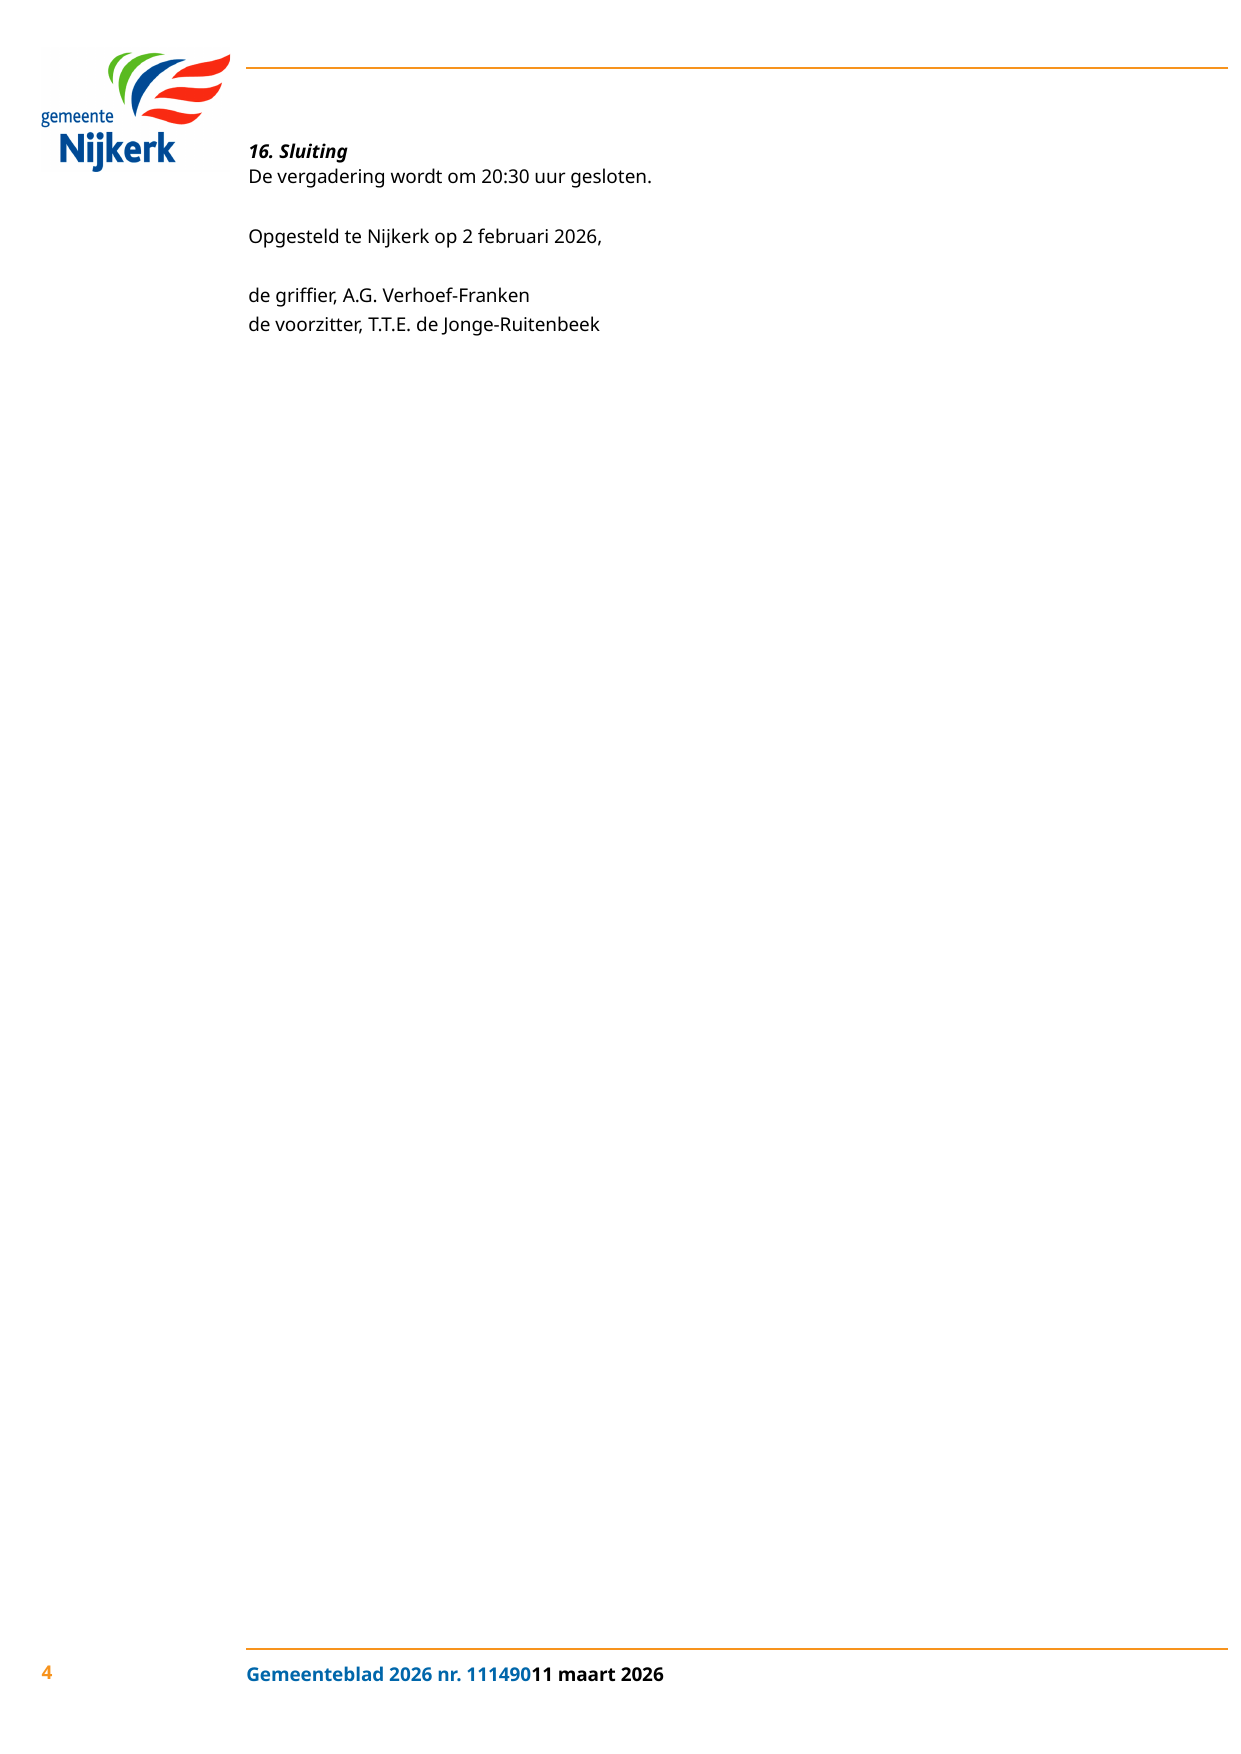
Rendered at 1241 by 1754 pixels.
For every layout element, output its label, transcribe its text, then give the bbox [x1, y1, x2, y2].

text Opgesteld te Nijkerk op 2 februari 2026, [248, 223, 1152, 248]
text de voorzitter, T.T.E. de Jonge-Ruitenbeek [248, 312, 1152, 337]
text De vergadering wordt om 20:30 uur gesloten. [248, 164, 1152, 189]
text de griffier, A.G. Verhoef-Franken [248, 282, 1152, 308]
picture [41, 47, 231, 172]
text 16. Sluiting [248, 138, 1152, 164]
